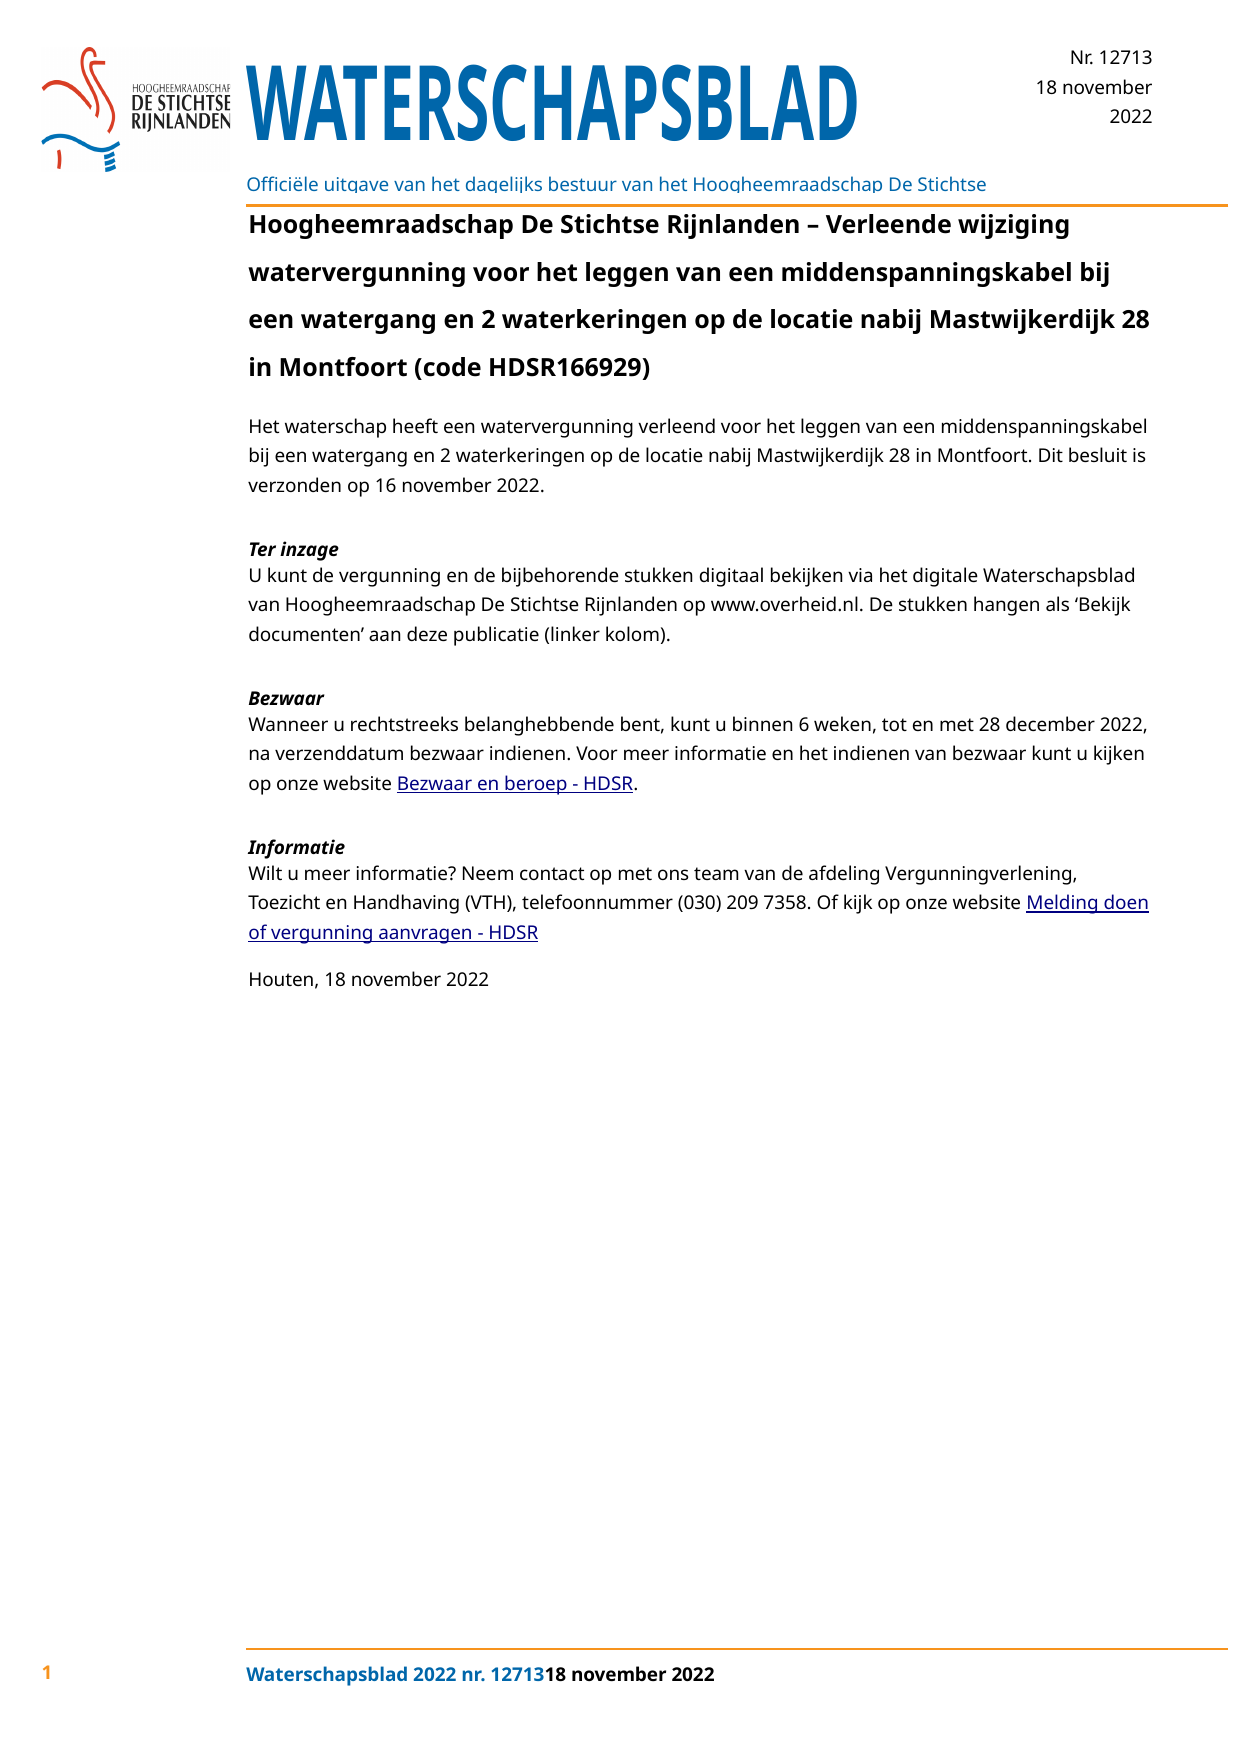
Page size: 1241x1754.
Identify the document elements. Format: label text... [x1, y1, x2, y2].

text Wanneer u rechtstreeks belanghebbende bent, kunt u binnen 6 weken, tot en met 28 december 2022, na verzenddatum bezwaar indienen. Voor meer informatie en het indienen van bezwaar kunt u kijken op onze website Bezwaar en beroep - HDSR. [248, 711, 1152, 796]
text Ter inzage [248, 536, 1152, 562]
text U kunt de vergunning en de bijbehorende stukken digitaal bekijken via het digitale Waterschapsblad van Hoogheemraadschap De Stichtse Rijnlanden op www.overheid.nl. De stukken hangen als ‘Bekijk documenten’ aan deze publicatie (linker kolom). [248, 562, 1152, 647]
text Informatie [248, 834, 1152, 860]
text Het waterschap heeft een watervergunning verleend voor het leggen van een middenspanningskabel bij een watergang en 2 waterkeringen op de locatie nabij Mastwijkerdijk 28 in Montfoort. Dit besluit is verzonden op 16 november 2022. [248, 413, 1152, 498]
picture [41, 47, 231, 172]
text Houten, 18 november 2022 [248, 967, 1152, 992]
text Hoogheemraadschap De Stichtse Rijnlanden – Verleende wijziging watervergunning voor het leggen van een middenspanningskabel bij een watergang en 2 waterkeringen op de locatie nabij Mastwijkerdijk 28 in Montfoort (code HDSR166929) [248, 207, 1152, 384]
text Bezwaar [248, 685, 1152, 711]
text Wilt u meer informatie? Neem contact op met ons team van de afdeling Vergunningverlening, Toezicht en Handhaving (VTH), telefoonnummer (030) 209 7358. Of kijk op onze website Melding doen of vergunning aanvragen - HDSR [248, 860, 1152, 944]
